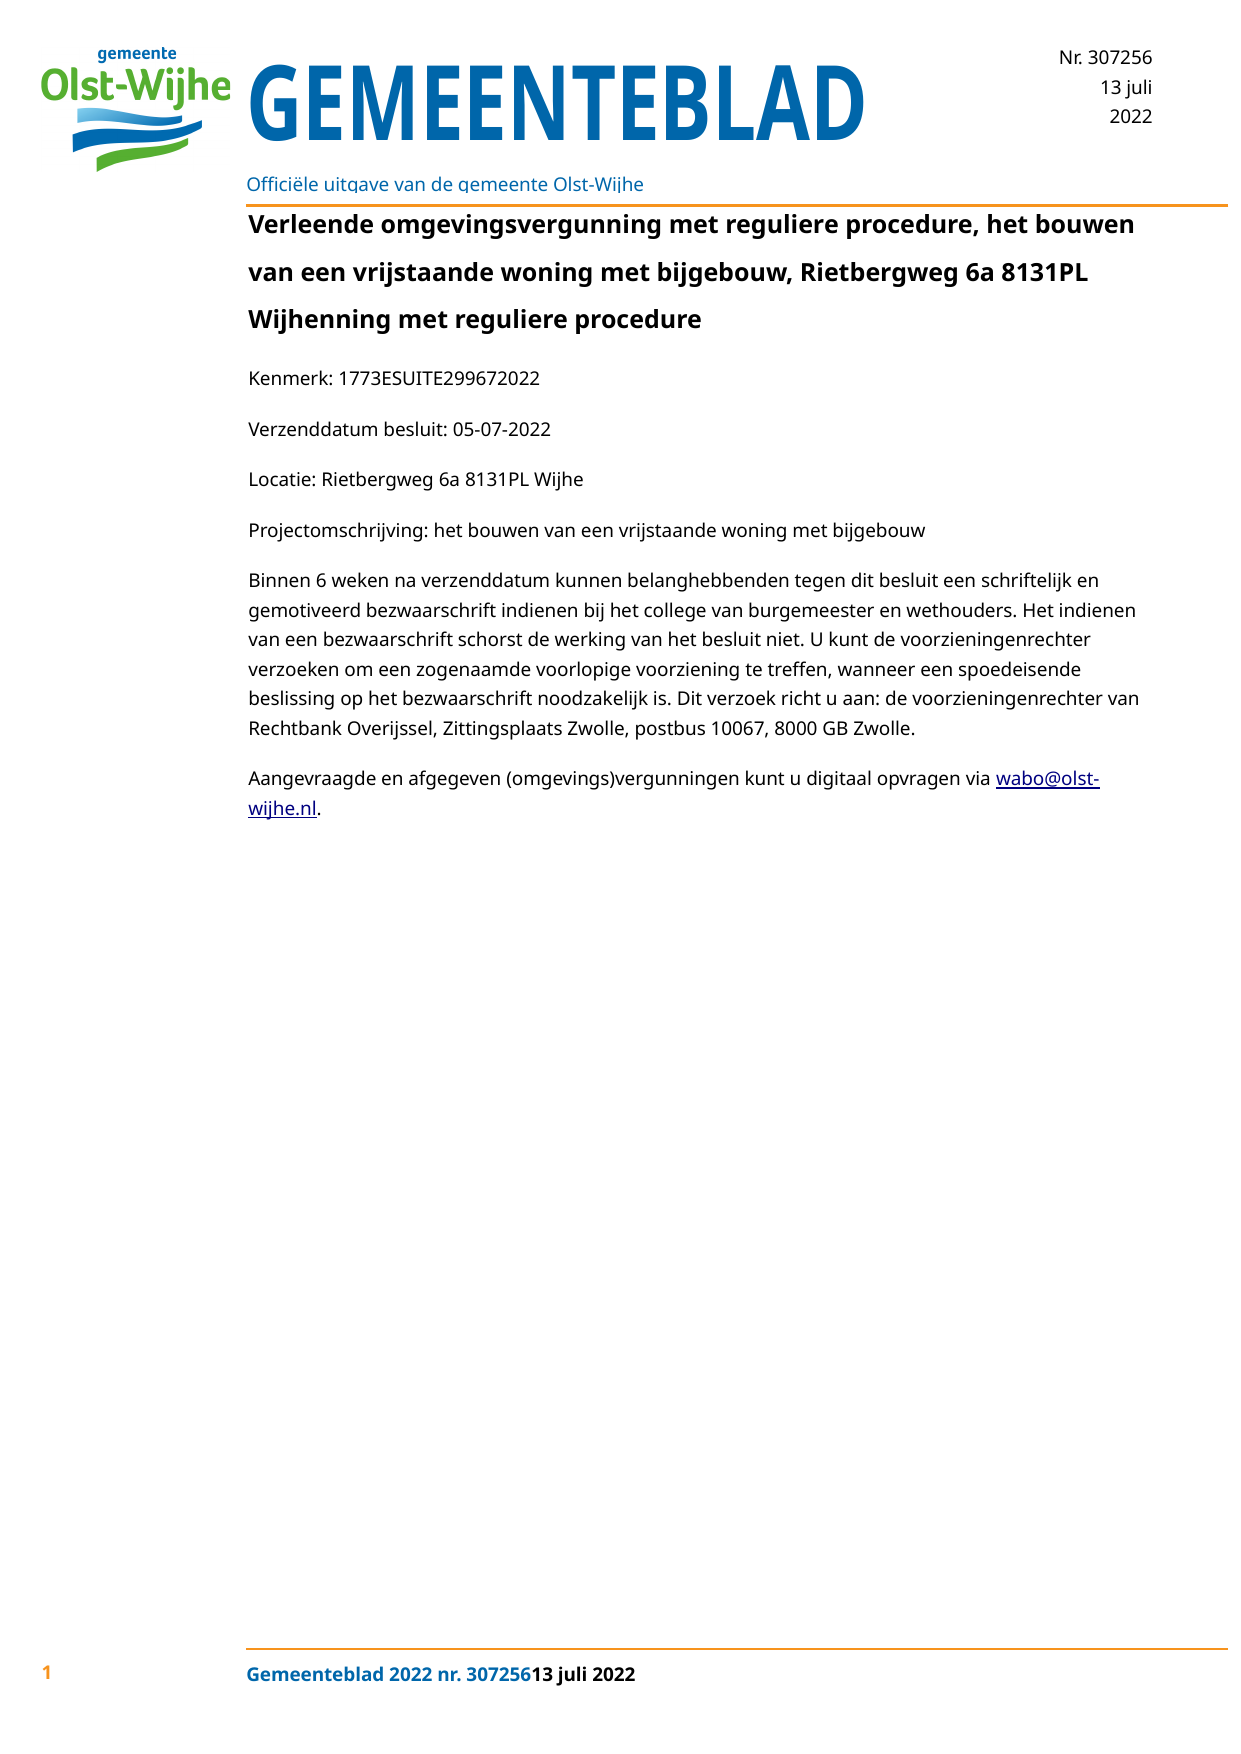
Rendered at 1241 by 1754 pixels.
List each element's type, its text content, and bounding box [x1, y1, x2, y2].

text Verzenddatum besluit: 05-07-2022 [248, 416, 1152, 442]
picture [41, 47, 231, 172]
text Aangevraagde en afgegeven (omgevings)vergunningen kunt u digitaal opvragen via wabo@olst-wijhe.nl. [248, 766, 1152, 821]
text Verleende omgevingsvergunning met reguliere procedure, het bouwen van een vrijstaande woning met bijgebouw, Rietbergweg 6a 8131PL Wijhenning met reguliere procedure [248, 207, 1152, 336]
text Binnen 6 weken na verzenddatum kunnen belanghebbenden tegen dit besluit een schriftelijk en gemotiveerd bezwaarschrift indienen bij het college van burgemeester en wethouders. Het indienen van een bezwaarschrift schorst de werking van het besluit niet. U kunt de voorzieningenrechter verzoeken om een zogenaamde voorlopige voorziening te treffen, wanneer een spoedeisende beslissing op het bezwaarschrift noodzakelijk is. Dit verzoek richt u aan: de voorzieningenrechter van Rechtbank Overijssel, Zittingsplaats Zwolle, postbus 10067, 8000 GB Zwolle. [248, 567, 1152, 741]
text Projectomschrijving: het bouwen van een vrijstaande woning met bijgebouw [248, 517, 1152, 542]
text Locatie: Rietbergweg 6a 8131PL Wijhe [248, 466, 1152, 492]
text Kenmerk: 1773ESUITE299672022 [248, 366, 1152, 391]
